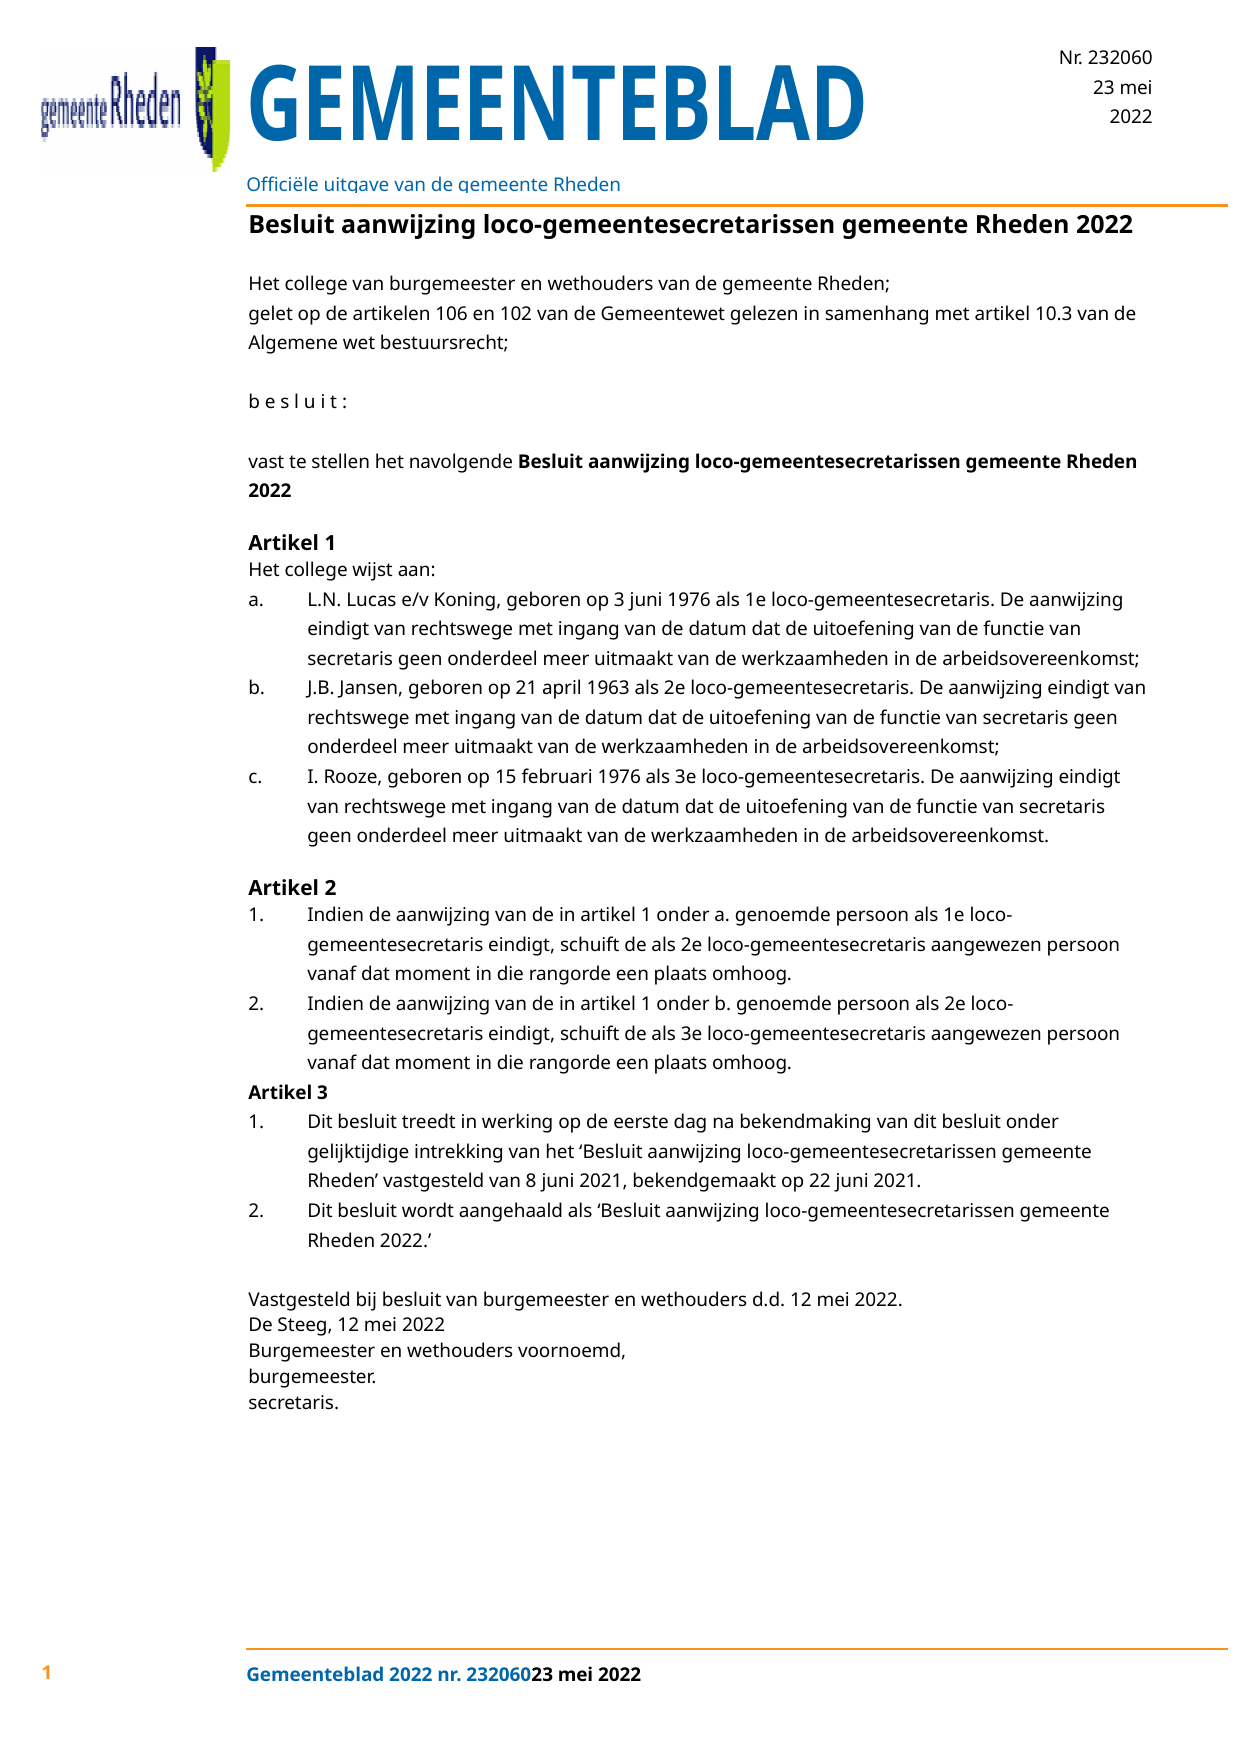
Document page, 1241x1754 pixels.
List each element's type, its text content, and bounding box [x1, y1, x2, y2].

text Burgemeester en wethouders voornoemd, [248, 1337, 1152, 1363]
text Artikel 3 [248, 1079, 1152, 1104]
text De Steeg, 12 mei 2022 [248, 1312, 1152, 1337]
list Dit besluit treedt in werking op de eerste dag na bekendmaking van dit besluit onder gelijktijdige intrekking van het ‘Besluit aanwijzing loco-gemeentesecretarissen gemeente Rheden’ vastgesteld van 8 juni 2021, bekendgemaakt op 22 juni 2021. [248, 1108, 1152, 1193]
text Besluit aanwijzing loco-gemeentesecretarissen gemeente Rheden 2022 [248, 207, 1152, 241]
text Vastgesteld bij besluit van burgemeester en wethouders d.d. 12 mei 2022. [248, 1286, 1152, 1312]
text burgemeester. [248, 1363, 1152, 1389]
list Indien de aanwijzing van de in artikel 1 onder b. genoemde persoon als 2e loco-gemeentesecretaris eindigt, schuift de als 3e loco-gemeentesecretaris aangewezen persoon vanaf dat moment in die rangorde een plaats omhoog. [248, 990, 1152, 1075]
text Het college van burgemeester en wethouders van de gemeente Rheden; [248, 270, 1152, 296]
list L.N. Lucas e/v Koning, geboren op 3 juni 1976 als 1e loco-gemeentesecretaris. De aanwijzing eindigt van rechtswege met ingang van de datum dat de uitoefening van de functie van secretaris geen onderdeel meer uitmaakt van de werkzaamheden in de arbeidsovereenkomst; [248, 586, 1152, 671]
text Artikel 1 [248, 528, 1152, 556]
text vast te stellen het navolgende Besluit aanwijzing loco-gemeentesecretarissen gemeente Rheden 2022 [248, 448, 1152, 503]
list Indien de aanwijzing van de in artikel 1 onder a. genoemde persoon als 1e loco-gemeentesecretaris eindigt, schuift de als 2e loco-gemeentesecretaris aangewezen persoon vanaf dat moment in die rangorde een plaats omhoog. [248, 901, 1152, 986]
text gelet op de artikelen 106 en 102 van de Gemeentewet gelezen in samenhang met artikel 10.3 van de Algemene wet bestuursrecht; [248, 300, 1152, 355]
list I. Rooze, geboren op 15 februari 1976 als 3e loco-gemeentesecretaris. De aanwijzing eindigt van rechtswege met ingang van de datum dat de uitoefening van de functie van secretaris geen onderdeel meer uitmaakt van de werkzaamheden in de arbeidsovereenkomst. [248, 763, 1152, 848]
list J.B. Jansen, geboren op 21 april 1963 als 2e loco-gemeentesecretaris. De aanwijzing eindigt van rechtswege met ingang van de datum dat de uitoefening van de functie van secretaris geen onderdeel meer uitmaakt van de werkzaamheden in de arbeidsovereenkomst; [248, 674, 1152, 759]
text Het college wijst aan: [248, 556, 1152, 582]
text b e s l u i t : [248, 389, 1152, 414]
picture [41, 47, 231, 172]
text Artikel 2 [248, 873, 1152, 901]
list Dit besluit wordt aangehaald als ‘Besluit aanwijzing loco-gemeentesecretarissen gemeente Rheden 2022.’ [248, 1197, 1152, 1252]
text secretaris. [248, 1389, 1152, 1414]
